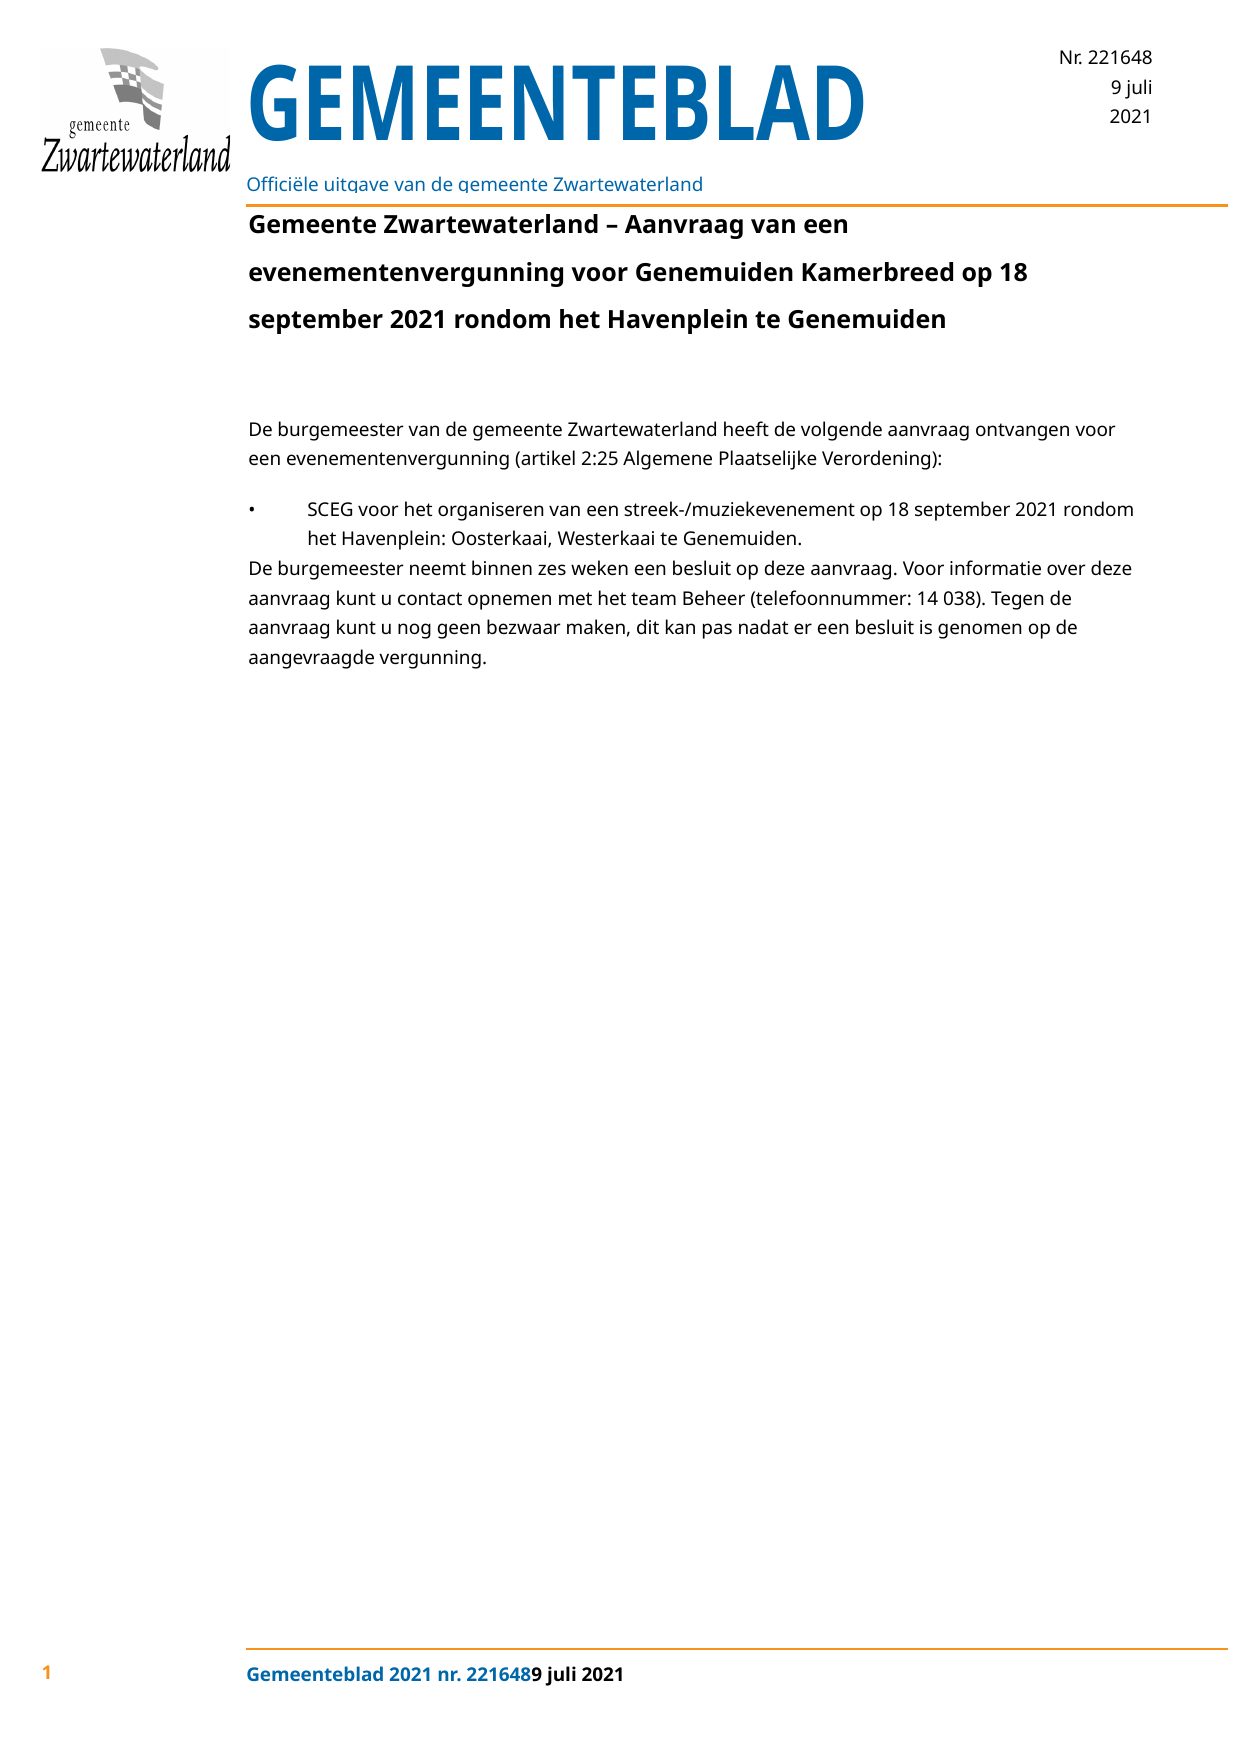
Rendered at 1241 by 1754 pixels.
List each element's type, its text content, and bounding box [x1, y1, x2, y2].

text De burgemeester neemt binnen zes weken een besluit op deze aanvraag. Voor informatie over deze aanvraag kunt u contact opnemen met het team Beheer (telefoonnummer: 14 038). Tegen de aanvraag kunt u nog geen bezwaar maken, dit kan pas nadat er een besluit is genomen op de aangevraagde vergunning. [248, 555, 1152, 669]
text Gemeente Zwartewaterland – Aanvraag van een evenementenvergunning voor Genemuiden Kamerbreed op 18 september 2021 rondom het Havenplein te Genemuiden [248, 207, 1152, 336]
text De burgemeester van de gemeente Zwartewaterland heeft de volgende aanvraag ontvangen voor een evenementenvergunning (artikel 2:25 Algemene Plaatselijke Verordening): [248, 416, 1152, 471]
picture [41, 47, 231, 172]
list SCEG voor het organiseren van een streek-/muziekevenement op 18 september 2021 rondom het Havenplein: Oosterkaai, Westerkaai te Genemuiden. [248, 496, 1152, 551]
